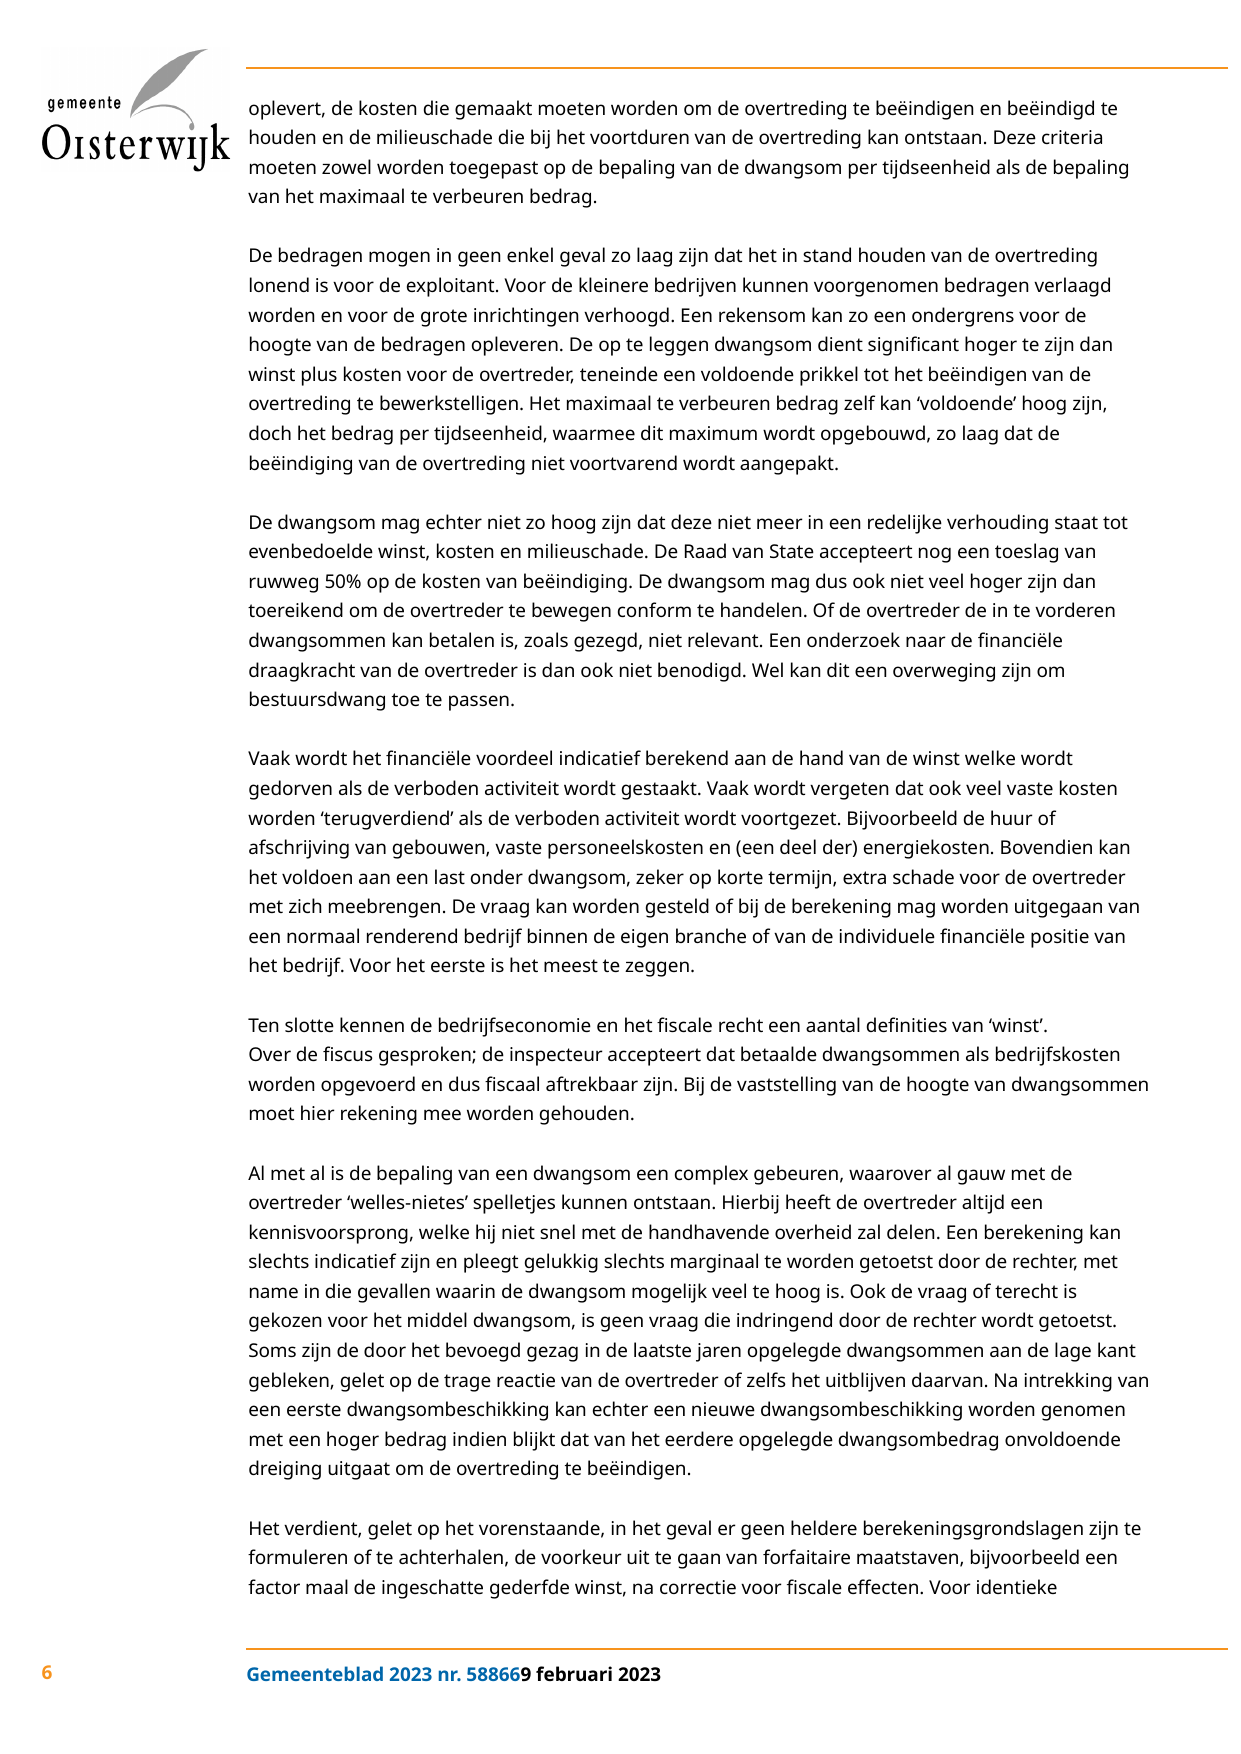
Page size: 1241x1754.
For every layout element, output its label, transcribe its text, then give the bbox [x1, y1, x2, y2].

text Ten slotte kennen de bedrijfseconomie en het fiscale recht een aantal definities van ‘winst’. [248, 1012, 1152, 1038]
text Al met al is de bepaling van een dwangsom een complex gebeuren, waarover al gauw met de overtreder ‘welles-nietes’ spelletjes kunnen ontstaan. Hierbij heeft de overtreder altijd een kennisvoorsprong, welke hij niet snel met de handhavende overheid zal delen. Een berekening kan slechts indicatief zijn en pleegt gelukkig slechts marginaal te worden getoetst door de rechter, met name in die gevallen waarin de dwangsom mogelijk veel te hoog is. Ook de vraag of terecht is gekozen voor het middel dwangsom, is geen vraag die indringend door de rechter wordt getoetst. Soms zijn de door het bevoegd gezag in de laatste jaren opgelegde dwangsommen aan de lage kant gebleken, gelet op de trage reactie van de overtreder of zelfs het uitblijven daarvan. Na intrekking van een eerste dwangsombeschikking kan echter een nieuwe dwangsombeschikking worden genomen met een hoger bedrag indien blijkt dat van het eerdere opgelegde dwangsombedrag onvoldoende dreiging uitgaat om de overtreding te beëindigen. [248, 1160, 1152, 1481]
text De dwangsom mag echter niet zo hoog zijn dat deze niet meer in een redelijke verhouding staat tot evenbedoelde winst, kosten en milieuschade. De Raad van State accepteert nog een toeslag van ruwweg 50% op de kosten van beëindiging. De dwangsom mag dus ook niet veel hoger zijn dan toereikend om de overtreder te bewegen conform te handelen. Of de overtreder de in te vorderen dwangsommen kan betalen is, zoals gezegd, niet relevant. Een onderzoek naar de financiële draagkracht van de overtreder is dan ook niet benodigd. Wel kan dit een overweging zijn om bestuursdwang toe te passen. [248, 509, 1152, 712]
text Vaak wordt het financiële voordeel indicatief berekend aan de hand van de winst welke wordt gedorven als de verboden activiteit wordt gestaakt. Vaak wordt vergeten dat ook veel vaste kosten worden ‘terugverdiend’ als de verboden activiteit wordt voortgezet. Bijvoorbeeld de huur of afschrijving van gebouwen, vaste personeelskosten en (een deel der) energiekosten. Bovendien kan het voldoen aan een last onder dwangsom, zeker op korte termijn, extra schade voor de overtreder met zich meebrengen. De vraag kan worden gesteld of bij de berekening mag worden uitgegaan van een normaal renderend bedrijf binnen de eigen branche of van de individuele financiële positie van het bedrijf. Voor het eerste is het meest te zeggen. [248, 746, 1152, 978]
text De bedragen mogen in geen enkel geval zo laag zijn dat het in stand houden van de overtreding lonend is voor de exploitant. Voor de kleinere bedrijven kunnen voorgenomen bedragen verlaagd worden en voor de grote inrichtingen verhoogd. Een rekensom kan zo een ondergrens voor de hoogte van de bedragen opleveren. De op te leggen dwangsom dient significant hoger te zijn dan winst plus kosten voor de overtreder, teneinde een voldoende prikkel tot het beëindigen van de overtreding te bewerkstelligen. Het maximaal te verbeuren bedrag zelf kan ‘voldoende’ hoog zijn, doch het bedrag per tijdseenheid, waarmee dit maximum wordt opgebouwd, zo laag dat de beëindiging van de overtreding niet voortvarend wordt aangepakt. [248, 243, 1152, 476]
text Over de fiscus gesproken; de inspecteur accepteert dat betaalde dwangsommen als bedrijfskosten worden opgevoerd en dus fiscaal aftrekbaar zijn. Bij de vaststelling van de hoogte van dwangsommen moet hier rekening mee worden gehouden. [248, 1041, 1152, 1126]
text Het verdient, gelet op het vorenstaande, in het geval er geen heldere berekeningsgrondslagen zijn te formuleren of te achterhalen, de voorkeur uit te gaan van forfaitaire maatstaven, bijvoorbeeld een factor maal de ingeschatte gederfde winst, na correctie voor fiscale effecten. Voor identieke [248, 1515, 1152, 1600]
text oplevert, de kosten die gemaakt moeten worden om de overtreding te beëindigen en beëindigd te houden en de milieuschade die bij het voortduren van de overtreding kan ontstaan. Deze criteria moeten zowel worden toegepast op de bepaling van de dwangsom per tijdseenheid als de bepaling van het maximaal te verbeuren bedrag. [248, 95, 1152, 209]
picture [41, 47, 231, 172]
